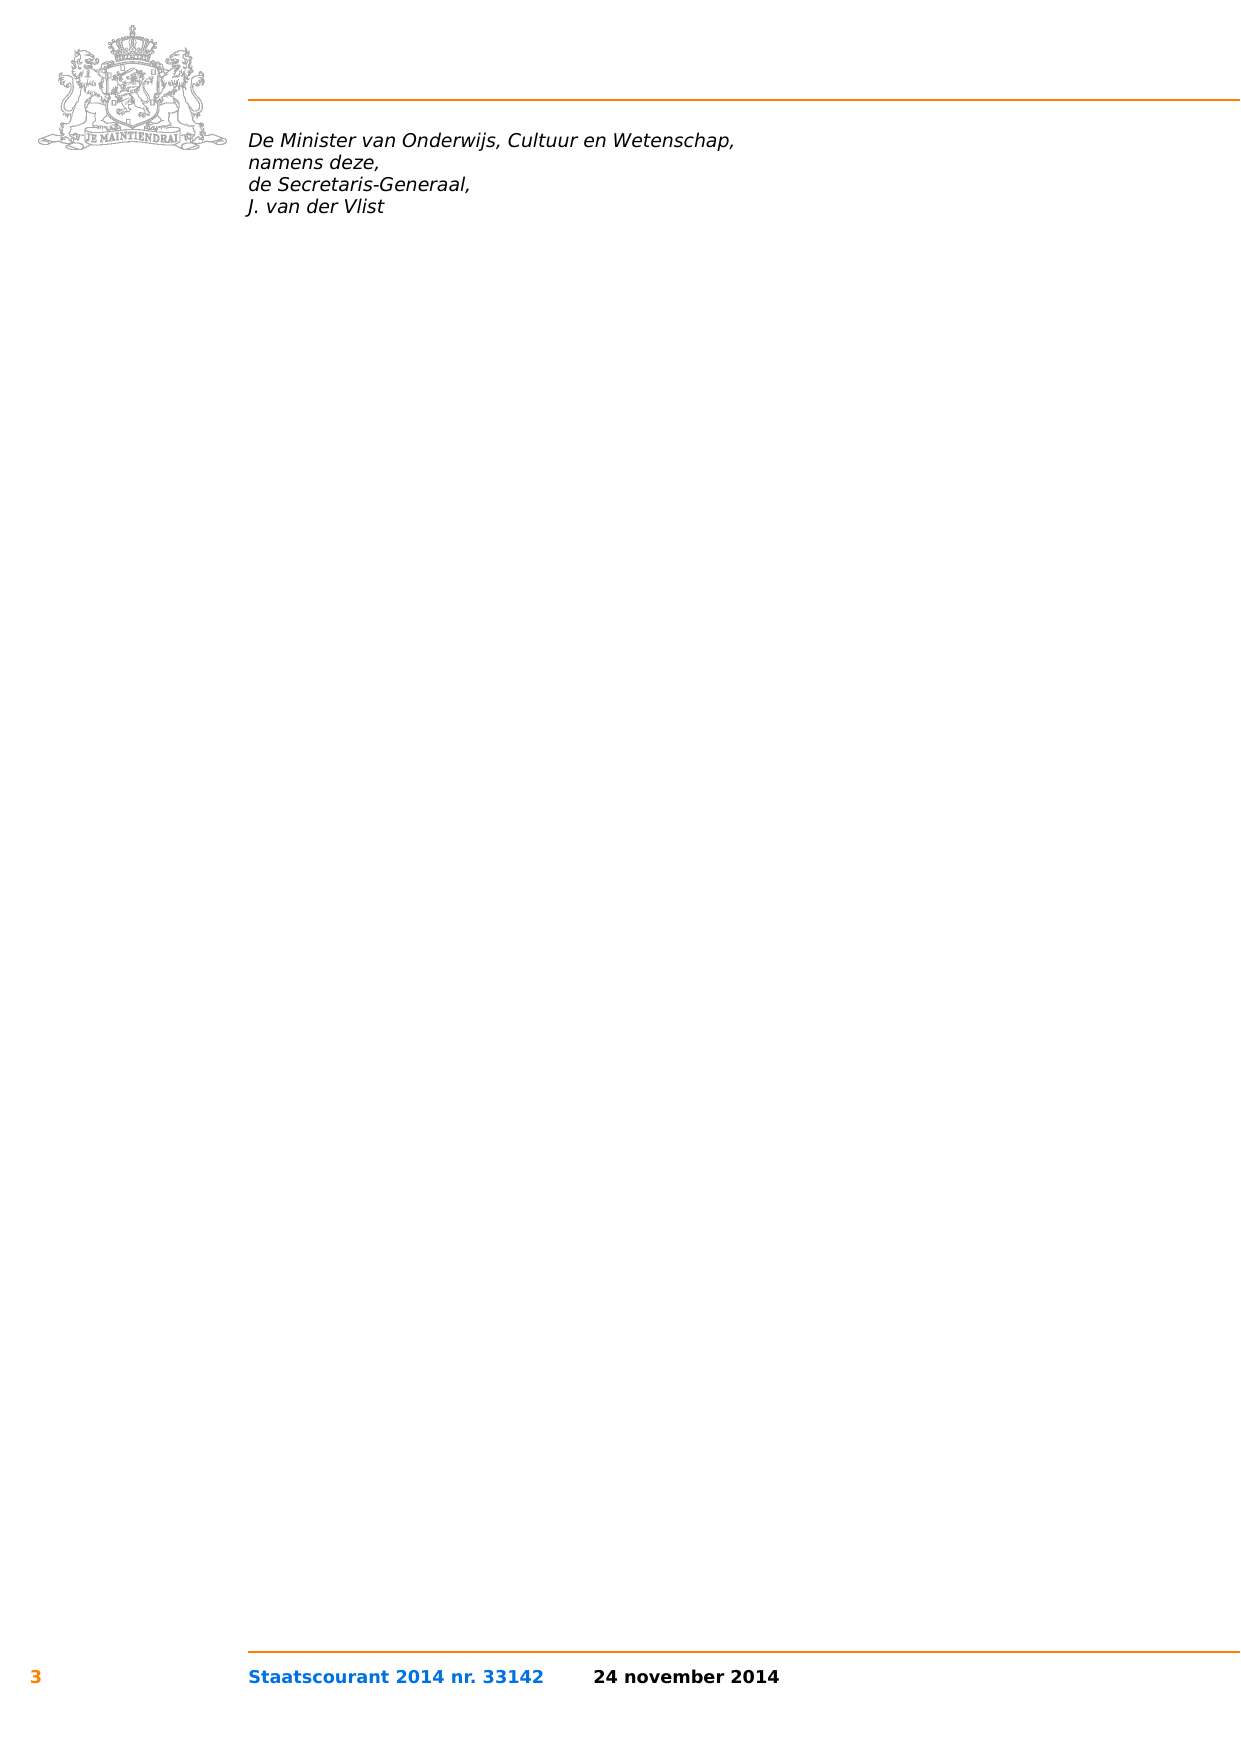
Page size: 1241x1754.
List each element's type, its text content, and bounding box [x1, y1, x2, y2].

picture [38, 25, 227, 150]
text De Minister van Onderwijs, Cultuur en Wetenschap, namens deze, de Secretaris-Generaal, J. van der Vlist [248, 130, 1163, 218]
